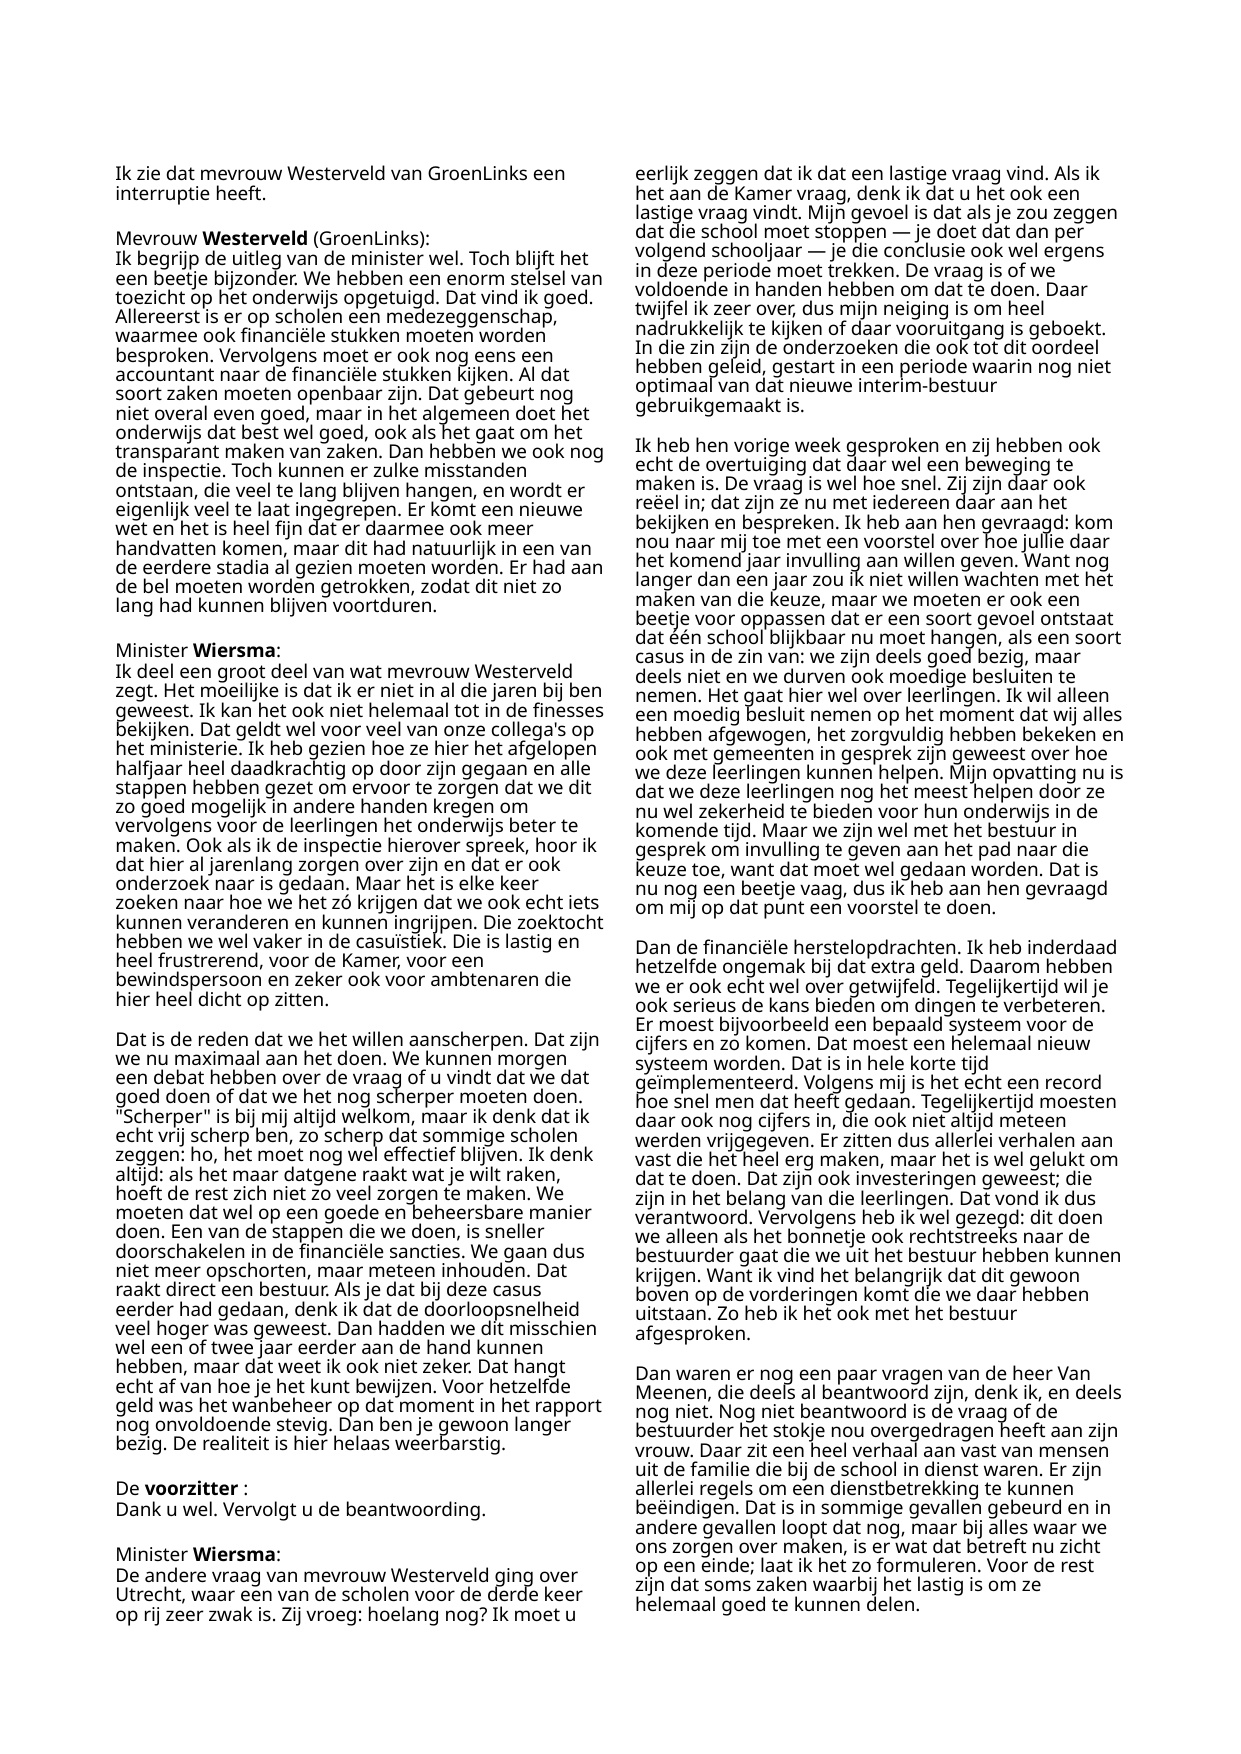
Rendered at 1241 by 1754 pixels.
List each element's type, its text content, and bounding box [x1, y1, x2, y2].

text Dan waren er nog een paar vragen van de heer Van Meenen, die deels al beantwoord zijn, denk ik, en deels nog niet. Nog niet beantwoord is de vraag of de bestuurder het stokje nou overgedragen heeft aan zijn vrouw. Daar zit een heel verhaal aan vast van mensen uit de familie die bij de school in dienst waren. Er zijn allerlei regels om een dienstbetrekking te kunnen beëindigen. Dat is in sommige gevallen gebeurd en in andere gevallen loopt dat nog, maar bij alles waar we ons zorgen over maken, is er wat dat betreft nu zicht op een einde; laat ik het zo formuleren. Voor de rest zijn dat soms zaken waarbij het lastig is om ze helemaal goed te kunnen delen. [635, 1364, 1125, 1615]
text Dan de financiële herstelopdrachten. Ik heb inderdaad hetzelfde ongemak bij dat extra geld. Daarom hebben we er ook echt wel over getwijfeld. Tegelijkertijd wil je ook serieus de kans bieden om dingen te verbeteren. Er moest bijvoorbeeld een bepaald systeem voor de cijfers en zo komen. Dat moest een helemaal nieuw systeem worden. Dat is in hele korte tijd geïmplementeerd. Volgens mij is het echt een record hoe snel men dat heeft gedaan. Tegelijkertijd moesten daar ook nog cijfers in, die ook niet altijd meteen werden vrijgegeven. Er zitten dus allerlei verhalen aan vast die het heel erg maken, maar het is wel gelukt om dat te doen. Dat zijn ook investeringen geweest; die zijn in het belang van die leerlingen. Dat vond ik dus verantwoord. Vervolgens heb ik wel gezegd: dit doen we alleen als het bonnetje ook rechtstreeks naar de bestuurder gaat die we uit het bestuur hebben kunnen krijgen. Want ik vind het belangrijk dat dit gewoon boven op de vorderingen komt die we daar hebben uitstaan. Zo heb ik het ook met het bestuur afgesproken. [635, 939, 1125, 1344]
text eerlijk zeggen dat ik dat een lastige vraag vind. Als ik het aan de Kamer vraag, denk ik dat u het ook een lastige vraag vindt. Mijn gevoel is dat als je zou zeggen dat die school moet stoppen — je doet dat dan per volgend schooljaar — je die conclusie ook wel ergens in deze periode moet trekken. De vraag is of we voldoende in handen hebben om dat te doen. Daar twijfel ik zeer over, dus mijn neiging is om heel nadrukkelijk te kijken of daar vooruitgang is geboekt. In die zin zijn de onderzoeken die ook tot dit oordeel hebben geleid, gestart in een periode waarin nog niet optimaal van dat nieuwe interim-bestuur gebruikgemaakt is. [635, 165, 1125, 416]
text Ik begrijp de uitleg van de minister wel. Toch blijft het een beetje bijzonder. We hebben een enorm stelsel van toezicht op het onderwijs opgetuigd. Dat vind ik goed. Allereerst is er op scholen een medezeggenschap, waarmee ook financiële stukken moeten worden besproken. Vervolgens moet er ook nog eens een accountant naar de financiële stukken kijken. Al dat soort zaken moeten openbaar zijn. Dat gebeurt nog niet overal even goed, maar in het algemeen doet het onderwijs dat best wel goed, ook als het gaat om het transparant maken van zaken. Dan hebben we ook nog de inspectie. Toch kunnen er zulke misstanden ontstaan, die veel te lang blijven hangen, en wordt er eigenlijk veel te laat ingegrepen. Er komt een nieuwe wet en het is heel fijn dat er daarmee ook meer handvatten komen, maar dit had natuurlijk in een van de eerdere stadia al gezien moeten worden. Er had aan de bel moeten worden getrokken, zodat dit niet zo lang had kunnen blijven voortduren. [115, 250, 605, 617]
text Ik zie dat mevrouw Westerveld van GroenLinks een interruptie heeft. [115, 165, 605, 204]
text Ik heb hen vorige week gesproken en zij hebben ook echt de overtuiging dat daar wel een beweging te maken is. De vraag is wel hoe snel. Zij zijn daar ook reëel in; dat zijn ze nu met iedereen daar aan het bekijken en bespreken. Ik heb aan hen gevraagd: kom nou naar mij toe met een voorstel over hoe jullie daar het komend jaar invulling aan willen geven. Want nog langer dan een jaar zou ik niet willen wachten met het maken van die keuze, maar we moeten er ook een beetje voor oppassen dat er een soort gevoel ontstaat dat één school blijkbaar nu moet hangen, als een soort casus in de zin van: we zijn deels goed bezig, maar deels niet en we durven ook moedige besluiten te nemen. Het gaat hier wel over leerlingen. Ik wil alleen een moedig besluit nemen op het moment dat wij alles hebben afgewogen, het zorgvuldig hebben bekeken en ook met gemeenten in gesprek zijn geweest over hoe we deze leerlingen kunnen helpen. Mijn opvatting nu is dat we deze leerlingen nog het meest helpen door ze nu wel zekerheid te bieden voor hun onderwijs in de komende tijd. Maar we zijn wel met het bestuur in gesprek om invulling te geven aan het pad naar die keuze toe, want dat moet wel gedaan worden. Dat is nu nog een beetje vaag, dus ik heb aan hen gevraagd om mij op dat punt een voorstel te doen. [635, 437, 1125, 918]
text Minister Wiersma: [115, 1541, 605, 1567]
text Dat is de reden dat we het willen aanscherpen. Dat zijn we nu maximaal aan het doen. We kunnen morgen een debat hebben over de vraag of u vindt dat we dat goed doen of dat we het nog scherper moeten doen. "Scherper" is bij mij altijd welkom, maar ik denk dat ik echt vrij scherp ben, zo scherp dat sommige scholen zeggen: ho, het moet nog wel effectief blijven. Ik denk altijd: als het maar datgene raakt wat je wilt raken, hoeft de rest zich niet zo veel zorgen te maken. We moeten dat wel op een goede en beheersbare manier doen. Een van de stappen die we doen, is sneller doorschakelen in de financiële sancties. We gaan dus niet meer opschorten, maar meteen inhouden. Dat raakt direct een bestuur. Als je dat bij deze casus eerder had gedaan, denk ik dat de doorloopsnelheid veel hoger was geweest. Dan hadden we dit misschien wel een of twee jaar eerder aan de hand kunnen hebben, maar dat weet ik ook niet zeker. Dat hangt echt af van hoe je het kunt bewijzen. Voor hetzelfde geld was het wanbeheer op dat moment in het rapport nog onvoldoende stevig. Dan ben je gewoon langer bezig. De realiteit is hier helaas weerbarstig. [115, 1031, 605, 1455]
text Ik deel een groot deel van wat mevrouw Westerveld zegt. Het moeilijke is dat ik er niet in al die jaren bij ben geweest. Ik kan het ook niet helemaal tot in de finesses bekijken. Dat geldt wel voor veel van onze collega's op het ministerie. Ik heb gezien hoe ze hier het afgelopen halfjaar heel daadkrachtig op door zijn gegaan en alle stappen hebben gezet om ervoor te zorgen dat we dit zo goed mogelijk in andere handen kregen om vervolgens voor de leerlingen het onderwijs beter te maken. Ook als ik de inspectie hierover spreek, hoor ik dat hier al jarenlang zorgen over zijn en dat er ook onderzoek naar is gedaan. Maar het is elke keer zoeken naar hoe we het zó krijgen dat we ook echt iets kunnen veranderen en kunnen ingrijpen. Die zoektocht hebben we wel vaker in de casuïstiek. Die is lastig en heel frustrerend, voor de Kamer, voor een bewindspersoon en zeker ook voor ambtenaren die hier heel dicht op zitten. [115, 663, 605, 1010]
text Minister Wiersma: [115, 637, 605, 663]
text De voorzitter : [115, 1476, 605, 1501]
text De andere vraag van mevrouw Westerveld ging over Utrecht, waar een van de scholen voor de derde keer op rij zeer zwak is. Zij vroeg: hoelang nog? Ik moet u [115, 1567, 605, 1625]
text Mevrouw Westerveld (GroenLinks): [115, 225, 605, 250]
text Dank u wel. Vervolgt u de beantwoording. [115, 1501, 605, 1521]
